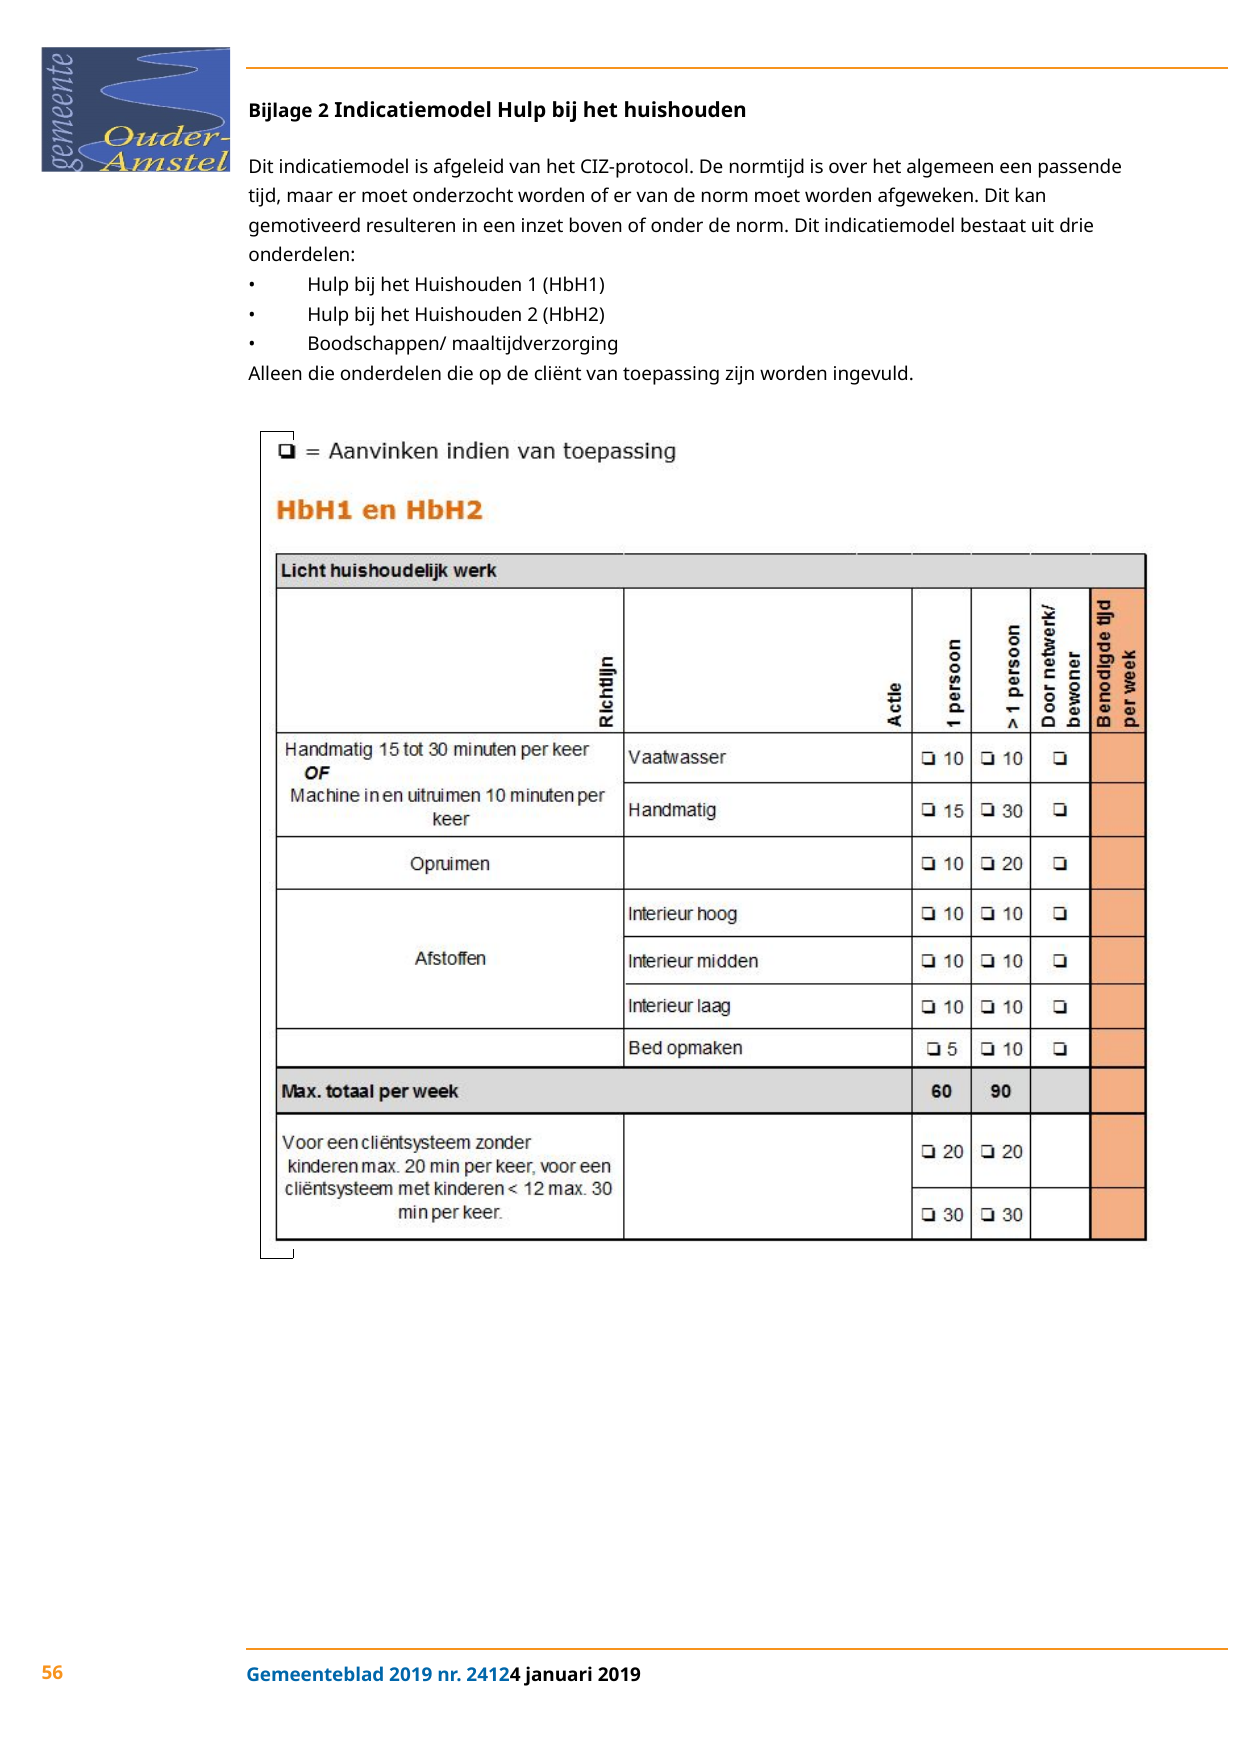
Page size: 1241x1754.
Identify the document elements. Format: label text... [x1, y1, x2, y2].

list Hulp bij het Huishouden 1 (HbH1) [248, 271, 1152, 297]
list Hulp bij het Huishouden 2 (HbH2) [248, 301, 1152, 327]
picture [268, 440, 1155, 1249]
list Boodschappen/ maaltijdverzorging [248, 330, 1152, 356]
text Dit indicatiemodel is afgeleid van het CIZ-protocol. De normtijd is over het algemeen een passende tijd, maar er moet onderzocht worden of er van de norm moet worden afgeweken. Dit kan gemotiveerd resulteren in een inzet boven of onder de norm. Dit indicatiemodel bestaat uit drie onderdelen: [248, 153, 1152, 267]
text Bijlage 2 Indicatiemodel Hulp bij het huishouden [248, 95, 1152, 123]
picture [41, 47, 231, 172]
text Alleen die onderdelen die op de cliënt van toepassing zijn worden ingevuld. [248, 360, 1152, 386]
